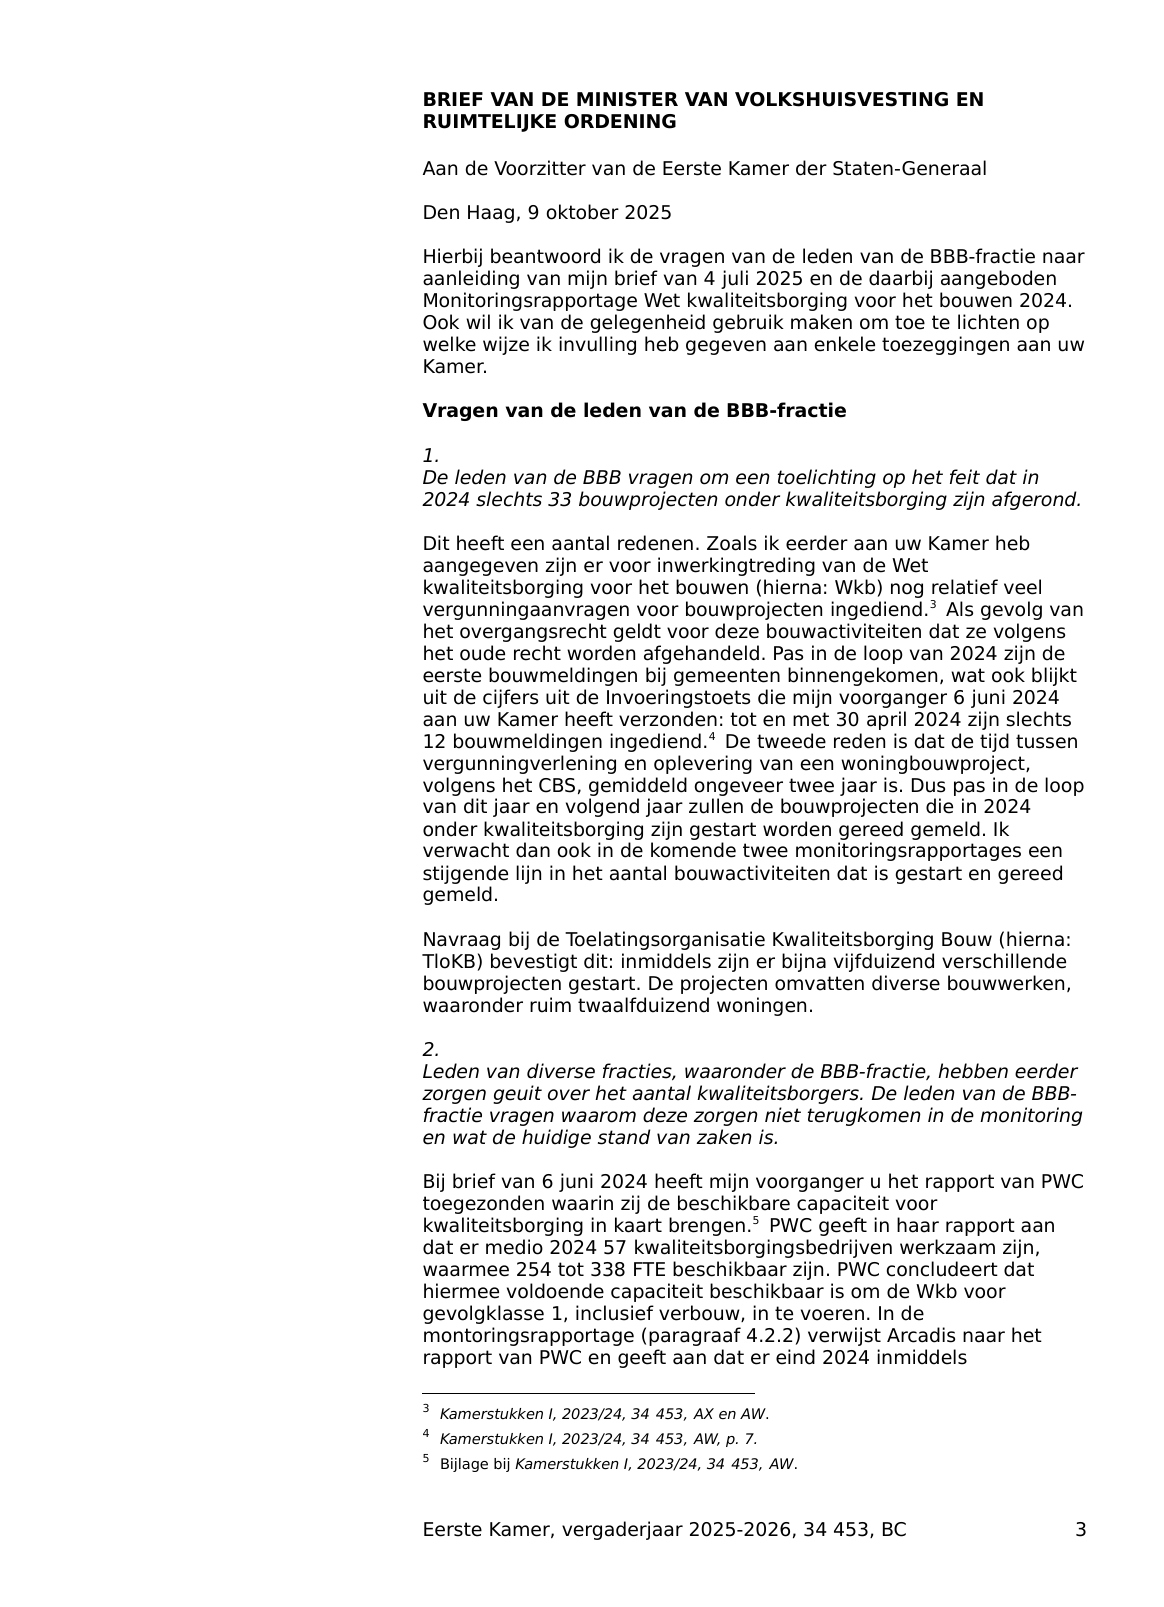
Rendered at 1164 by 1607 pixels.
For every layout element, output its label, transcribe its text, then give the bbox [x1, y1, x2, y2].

subtitle BRIEF VAN DE MINISTER VAN VOLKSHUISVESTING EN RUIMTELIJKE ORDENING [422, 89, 1087, 133]
text Aan de Voorzitter van de Eerste Kamer der Staten-Generaal [422, 158, 1087, 180]
text Bijlage bij Kamerstukken I, 2023/24, 34 453, AW. [422, 1452, 1087, 1474]
text De leden van de BBB vragen om een toelichting op het feit dat in 2024 slechts 33 bouwprojecten onder kwaliteitsborging zijn afgerond. [422, 467, 1087, 511]
text Hierbij beantwoord ik de vragen van de leden van de BBB-fractie naar aanleiding van mijn brief van 4 juli 2025 en de daarbij aangeboden Monitoringsrapportage Wet kwaliteitsborging voor het bouwen 2024. Ook wil ik van de gelegenheid gebruik maken om toe te lichten op welke wijze ik invulling heb gegeven aan enkele toezeggingen aan uw Kamer. [422, 246, 1087, 378]
text Den Haag, 9 oktober 2025 [422, 202, 1087, 224]
text 1. [422, 444, 1087, 467]
text Kamerstukken I, 2023/24, 34 453, AX en AW. [422, 1402, 1087, 1424]
text Kamerstukken I, 2023/24, 34 453, AW, p. 7. [422, 1427, 1087, 1449]
subtitle Vragen van de leden van de BBB-fractie [422, 400, 1087, 422]
text Navraag bij de Toelatingsorganisatie Kwaliteitsborging Bouw (hierna: TloKB) bevestigt dit: inmiddels zijn er bijna vijfduizend verschillende bouwprojecten gestart. De projecten omvatten diverse bouwwerken, waaronder ruim twaalfduizend woningen. [422, 928, 1087, 1016]
text Dit heeft een aantal redenen. Zoals ik eerder aan uw Kamer heb aangegeven zijn er voor inwerkingtreding van de Wet kwaliteitsborging voor het bouwen (hierna: Wkb) nog relatief veel vergunningaanvragen voor bouwprojecten ingediend. Als gevolg van het overgangsrecht geldt voor deze bouwactiviteiten dat ze volgens het oude recht worden afgehandeld. Pas in de loop van 2024 zijn de eerste bouwmeldingen bij gemeenten binnengekomen, wat ook blijkt uit de cijfers uit de Invoeringstoets die mijn voorganger 6 juni 2024 aan uw Kamer heeft verzonden: tot en met 30 april 2024 zijn slechts 12 bouwmeldingen ingediend. De tweede reden is dat de tijd tussen vergunningverlening en oplevering van een woningbouwproject, volgens het CBS, gemiddeld ongeveer twee jaar is. Dus pas in de loop van dit jaar en volgend jaar zullen de bouwprojecten die in 2024 onder kwaliteitsborging zijn gestart worden gereed gemeld. Ik verwacht dan ook in de komende twee monitoringsrapportages een stijgende lijn in het aantal bouwactiviteiten dat is gestart en gereed gemeld. [422, 533, 1087, 906]
text Leden van diverse fracties, waaronder de BBB-fractie, hebben eerder zorgen geuit over het aantal kwaliteitsborgers. De leden van de BBB-fractie vragen waarom deze zorgen niet terugkomen in de monitoring en wat de huidige stand van zaken is. [422, 1061, 1087, 1148]
text Bij brief van 6 juni 2024 heeft mijn voorganger u het rapport van PWC toegezonden waarin zij de beschikbare capaciteit voor kwaliteitsborging in kaart brengen. PWC geeft in haar rapport aan dat er medio 2024 57 kwaliteitsborgingsbedrijven werkzaam zijn, waarmee 254 tot 338 FTE beschikbaar zijn. PWC concludeert dat hiermee voldoende capaciteit beschikbaar is om de Wkb voor gevolgklasse 1, inclusief verbouw, in te voeren. In de montoringsrapportage (paragraaf 4.2.2) verwijst Arcadis naar het rapport van PWC en geeft aan dat er eind 2024 inmiddels [422, 1171, 1087, 1368]
text 2. [422, 1039, 1087, 1061]
